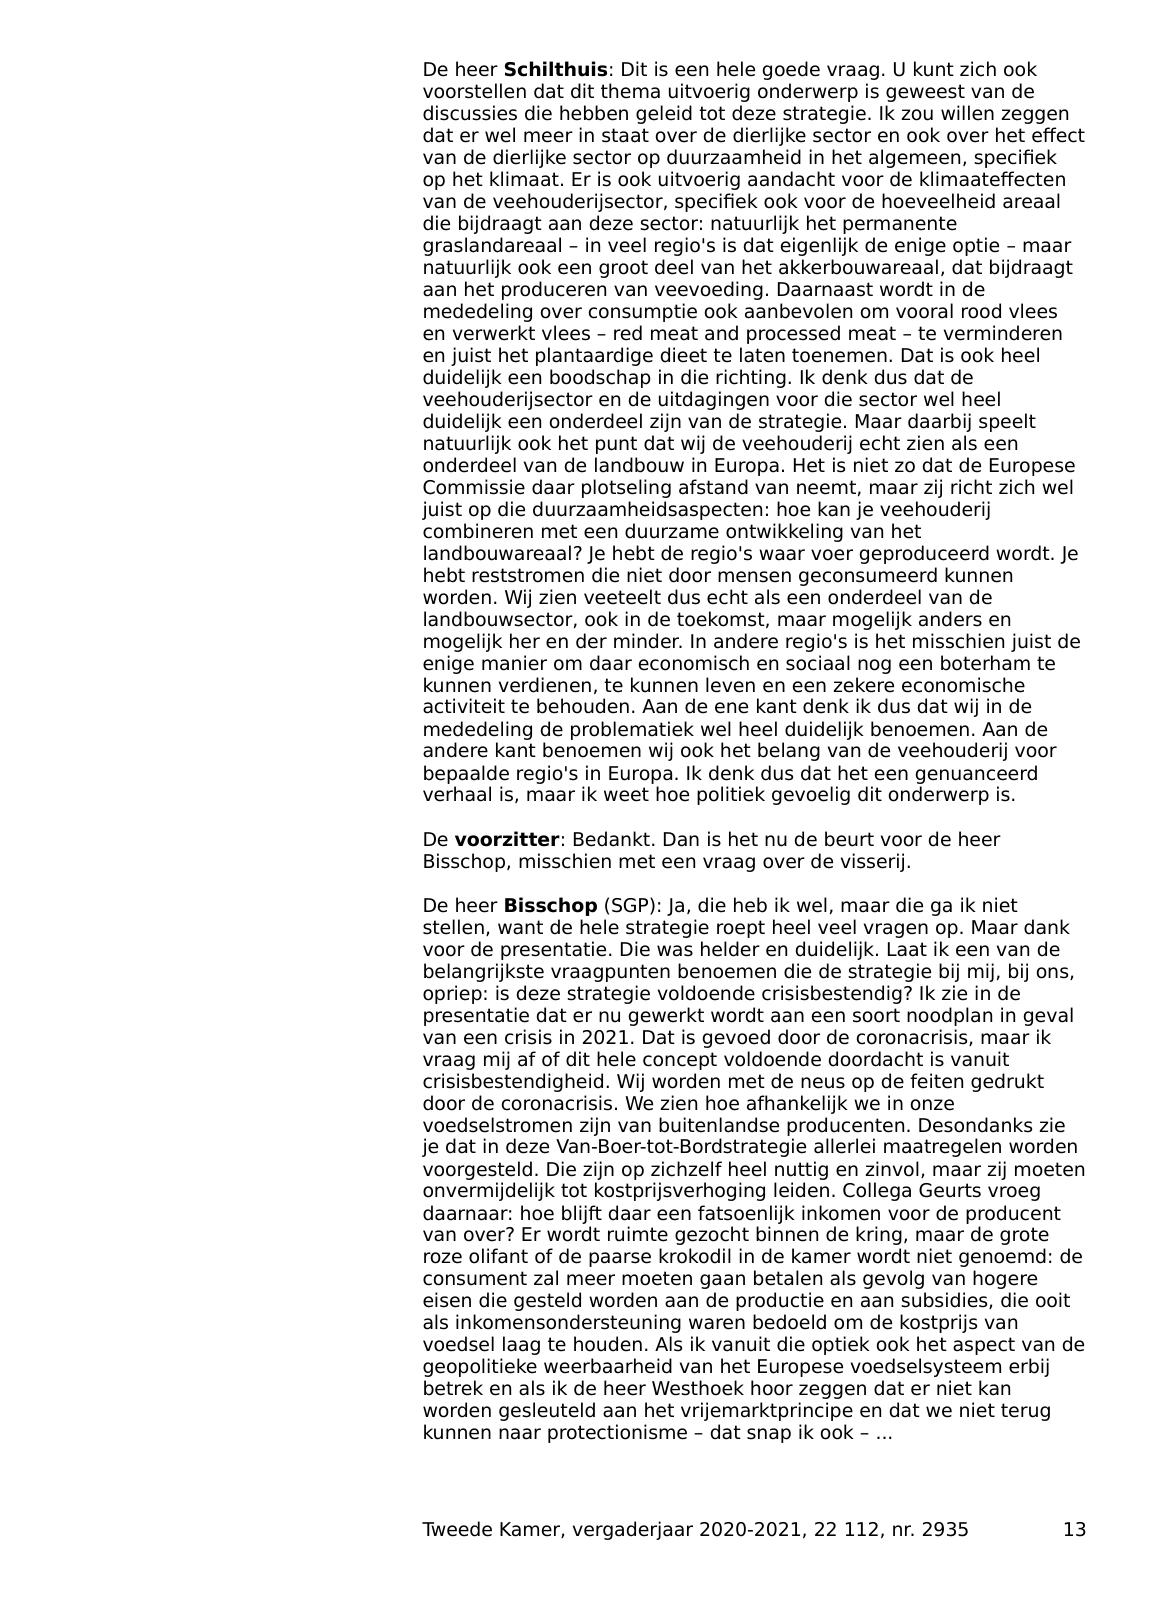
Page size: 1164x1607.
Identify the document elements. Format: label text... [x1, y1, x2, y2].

text De voorzitter: Bedankt. Dan is het nu de beurt voor de heer Bisschop, misschien met een vraag over de visserij. [422, 828, 1087, 872]
text De heer Schilthuis: Dit is een hele goede vraag. U kunt zich ook voorstellen dat dit thema uitvoerig onderwerp is geweest van de discussies die hebben geleid tot deze strategie. Ik zou willen zeggen dat er wel meer in staat over de dierlijke sector en ook over het effect van de dierlijke sector op duurzaamheid in het algemeen, specifiek op het klimaat. Er is ook uitvoerig aandacht voor de klimaateffecten van de veehouderijsector, specifiek ook voor de hoeveelheid areaal die bijdraagt aan deze sector: natuurlijk het permanente graslandareaal – in veel regio's is dat eigenlijk de enige optie – maar natuurlijk ook een groot deel van het akkerbouwareaal, dat bijdraagt aan het produceren van veevoeding. Daarnaast wordt in de mededeling over consumptie ook aanbevolen om vooral rood vlees en verwerkt vlees – red meat and processed meat – te verminderen en juist het plantaardige dieet te laten toenemen. Dat is ook heel duidelijk een boodschap in die richting. Ik denk dus dat de veehouderijsector en de uitdagingen voor die sector wel heel duidelijk een onderdeel zijn van de strategie. Maar daarbij speelt natuurlijk ook het punt dat wij de veehouderij echt zien als een onderdeel van de landbouw in Europa. Het is niet zo dat de Europese Commissie daar plotseling afstand van neemt, maar zij richt zich wel juist op die duurzaamheidsaspecten: hoe kan je veehouderij combineren met een duurzame ontwikkeling van het landbouwareaal? Je hebt de regio's waar voer geproduceerd wordt. Je hebt reststromen die niet door mensen geconsumeerd kunnen worden. Wij zien veeteelt dus echt als een onderdeel van de landbouwsector, ook in de toekomst, maar mogelijk anders en mogelijk her en der minder. In andere regio's is het misschien juist de enige manier om daar economisch en sociaal nog een boterham te kunnen verdienen, te kunnen leven en een zekere economische activiteit te behouden. Aan de ene kant denk ik dus dat wij in de mededeling de problematiek wel heel duidelijk benoemen. Aan de andere kant benoemen wij ook het belang van de veehouderij voor bepaalde regio's in Europa. Ik denk dus dat het een genuanceerd verhaal is, maar ik weet hoe politiek gevoelig dit onderwerp is. [422, 59, 1087, 806]
text De heer Bisschop (SGP): Ja, die heb ik wel, maar die ga ik niet stellen, want de hele strategie roept heel veel vragen op. Maar dank voor de presentatie. Die was helder en duidelijk. Laat ik een van de belangrijkste vraagpunten benoemen die de strategie bij mij, bij ons, opriep: is deze strategie voldoende crisisbestendig? Ik zie in de presentatie dat er nu gewerkt wordt aan een soort noodplan in geval van een crisis in 2021. Dat is gevoed door de coronacrisis, maar ik vraag mij af of dit hele concept voldoende doordacht is vanuit crisisbestendigheid. Wij worden met de neus op de feiten gedrukt door de coronacrisis. We zien hoe afhankelijk we in onze voedselstromen zijn van buitenlandse producenten. Desondanks zie je dat in deze Van-Boer-tot-Bordstrategie allerlei maatregelen worden voorgesteld. Die zijn op zichzelf heel nuttig en zinvol, maar zij moeten onvermijdelijk tot kostprijsverhoging leiden. Collega Geurts vroeg daarnaar: hoe blijft daar een fatsoenlijk inkomen voor de producent van over? Er wordt ruimte gezocht binnen de kring, maar de grote roze olifant of de paarse krokodil in de kamer wordt niet genoemd: de consument zal meer moeten gaan betalen als gevolg van hogere eisen die gesteld worden aan de productie en aan subsidies, die ooit als inkomensondersteuning waren bedoeld om de kostprijs van voedsel laag te houden. Als ik vanuit die optiek ook het aspect van de geopolitieke weerbaarheid van het Europese voedselsysteem erbij betrek en als ik de heer Westhoek hoor zeggen dat er niet kan worden gesleuteld aan het vrijemarktprincipe en dat we niet terug kunnen naar protectionisme – dat snap ik ook – ... [422, 895, 1087, 1444]
